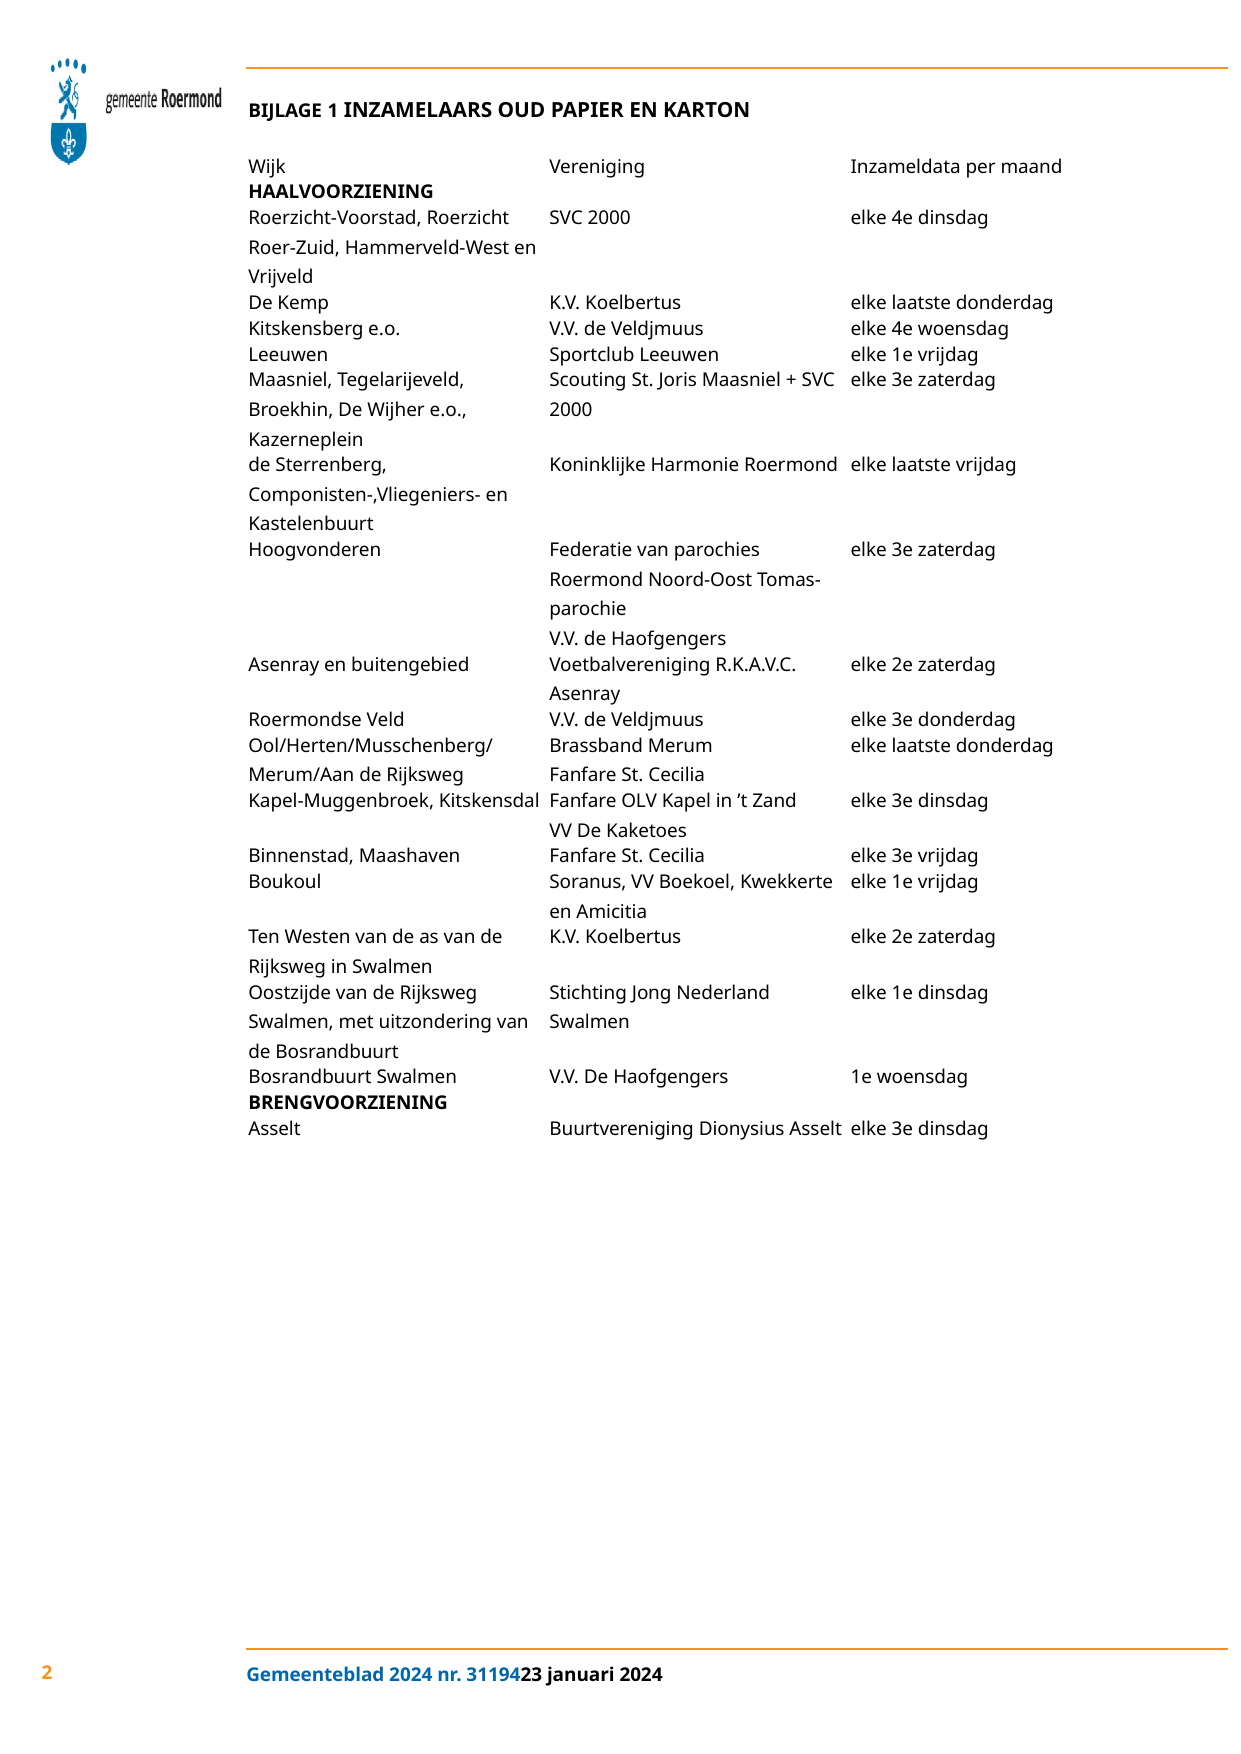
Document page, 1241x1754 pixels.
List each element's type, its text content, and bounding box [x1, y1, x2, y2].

table_cell elke 1e dinsdag [850, 979, 1152, 1064]
table_cell 1e woensdag [850, 1064, 1152, 1089]
table_cell elke laatste vrijdag [850, 451, 1152, 536]
table_cell Asselt [248, 1115, 549, 1141]
table_cell V.V. De Haofgengers [549, 1064, 850, 1089]
table_cell Leeuwen [248, 341, 549, 367]
table_cell Ool/Herten/Musschenberg/Merum/Aan de Rijksweg [248, 732, 549, 787]
table_cell Bosrandbuurt Swalmen [248, 1064, 549, 1089]
table_cell elke 3e zaterdag [850, 536, 1152, 651]
table_cell SVC 2000 [549, 205, 850, 289]
table_cell Voetbalvereniging R.K.A.V.C. Asenray [549, 651, 850, 706]
table_cell elke 2e zaterdag [850, 651, 1152, 706]
table_header Vereniging [549, 153, 850, 179]
table_cell Asenray en buitengebied [248, 651, 549, 706]
table_cell [549, 179, 1152, 204]
table_header Wijk [248, 153, 549, 179]
table_cell Maasniel, Tegelarijeveld, Broekhin, De Wijher e.o., Kazerneplein [248, 367, 549, 451]
table_cell Hoogvonderen [248, 536, 549, 651]
table_cell elke 4e dinsdag [850, 205, 1152, 289]
table_cell elke 4e woensdag [850, 315, 1152, 341]
table_cell de Sterrenberg, Componisten-,Vliegeniers- en Kastelenbuurt [248, 451, 549, 536]
table_cell elke 2e zaterdag [850, 924, 1152, 979]
table_cell elke 1e vrijdag [850, 341, 1152, 367]
table_cell De Kemp [248, 289, 549, 315]
table_cell elke 3e donderdag [850, 706, 1152, 732]
table_cell K.V. Koelbertus [549, 289, 850, 315]
table_cell BRENGVOORZIENING [248, 1090, 549, 1115]
table_cell Fanfare St. Cecilia [549, 843, 850, 868]
table_cell HAALVOORZIENING [248, 179, 549, 204]
table_cell Soranus, VV Boekoel, Kwekkerte en Amicitia [549, 868, 850, 923]
table_cell elke laatste donderdag [850, 732, 1152, 787]
table_cell Ten Westen van de as van de Rijksweg in Swalmen [248, 924, 549, 979]
table_cell Buurtvereniging Dionysius Asselt [549, 1115, 850, 1141]
table_cell Stichting Jong Nederland Swalmen [549, 979, 850, 1064]
table_cell elke laatste donderdag [850, 289, 1152, 315]
table_cell Oostzijde van de Rijksweg Swalmen, met uitzondering van de Bosrandbuurt [248, 979, 549, 1064]
table_cell Brassband Merum Fanfare St. Cecilia [549, 732, 850, 787]
table_cell Sportclub Leeuwen [549, 341, 850, 367]
table_cell elke 3e vrijdag [850, 843, 1152, 868]
table_cell Fanfare OLV Kapel in ’t Zand VV De Kaketoes [549, 787, 850, 842]
table_cell Boukoul [248, 868, 549, 923]
table_cell Koninklijke Harmonie Roer­mond [549, 451, 850, 536]
table_cell V.V. de Veldjmuus [549, 315, 850, 341]
table_cell Scouting St. Joris Maasniel + SVC 2000 [549, 367, 850, 451]
table_cell Roerzicht-Voorstad, Roer­zicht Roer-Zuid, Hammerveld-West en Vrij­veld [248, 205, 549, 289]
text BIJLAGE 1 INZAMELAARS OUD PAPIER EN KARTON [248, 95, 1152, 123]
picture [41, 47, 231, 172]
table_cell Roermondse Veld [248, 706, 549, 732]
table_cell Federatie van parochies Roermond Noord-Oost Tomas-parochie V.V. de Haofgengers [549, 536, 850, 651]
table_cell Kitskensberg e.o. [248, 315, 549, 341]
table_cell Binnenstad, Maashaven [248, 843, 549, 868]
table_header Inzameldata per maand [850, 153, 1152, 179]
table_cell elke 3e zaterdag [850, 367, 1152, 451]
table_cell V.V. de Veldjmuus [549, 706, 850, 732]
table_cell [549, 1090, 1152, 1115]
table_cell elke 1e vrijdag [850, 868, 1152, 923]
table_cell K.V. Koelbertus [549, 924, 850, 979]
table_cell Kapel-Muggenbroek, Kitskensdal [248, 787, 549, 842]
table_cell elke 3e dinsdag [850, 1115, 1152, 1141]
table_cell elke 3e dinsdag [850, 787, 1152, 842]
